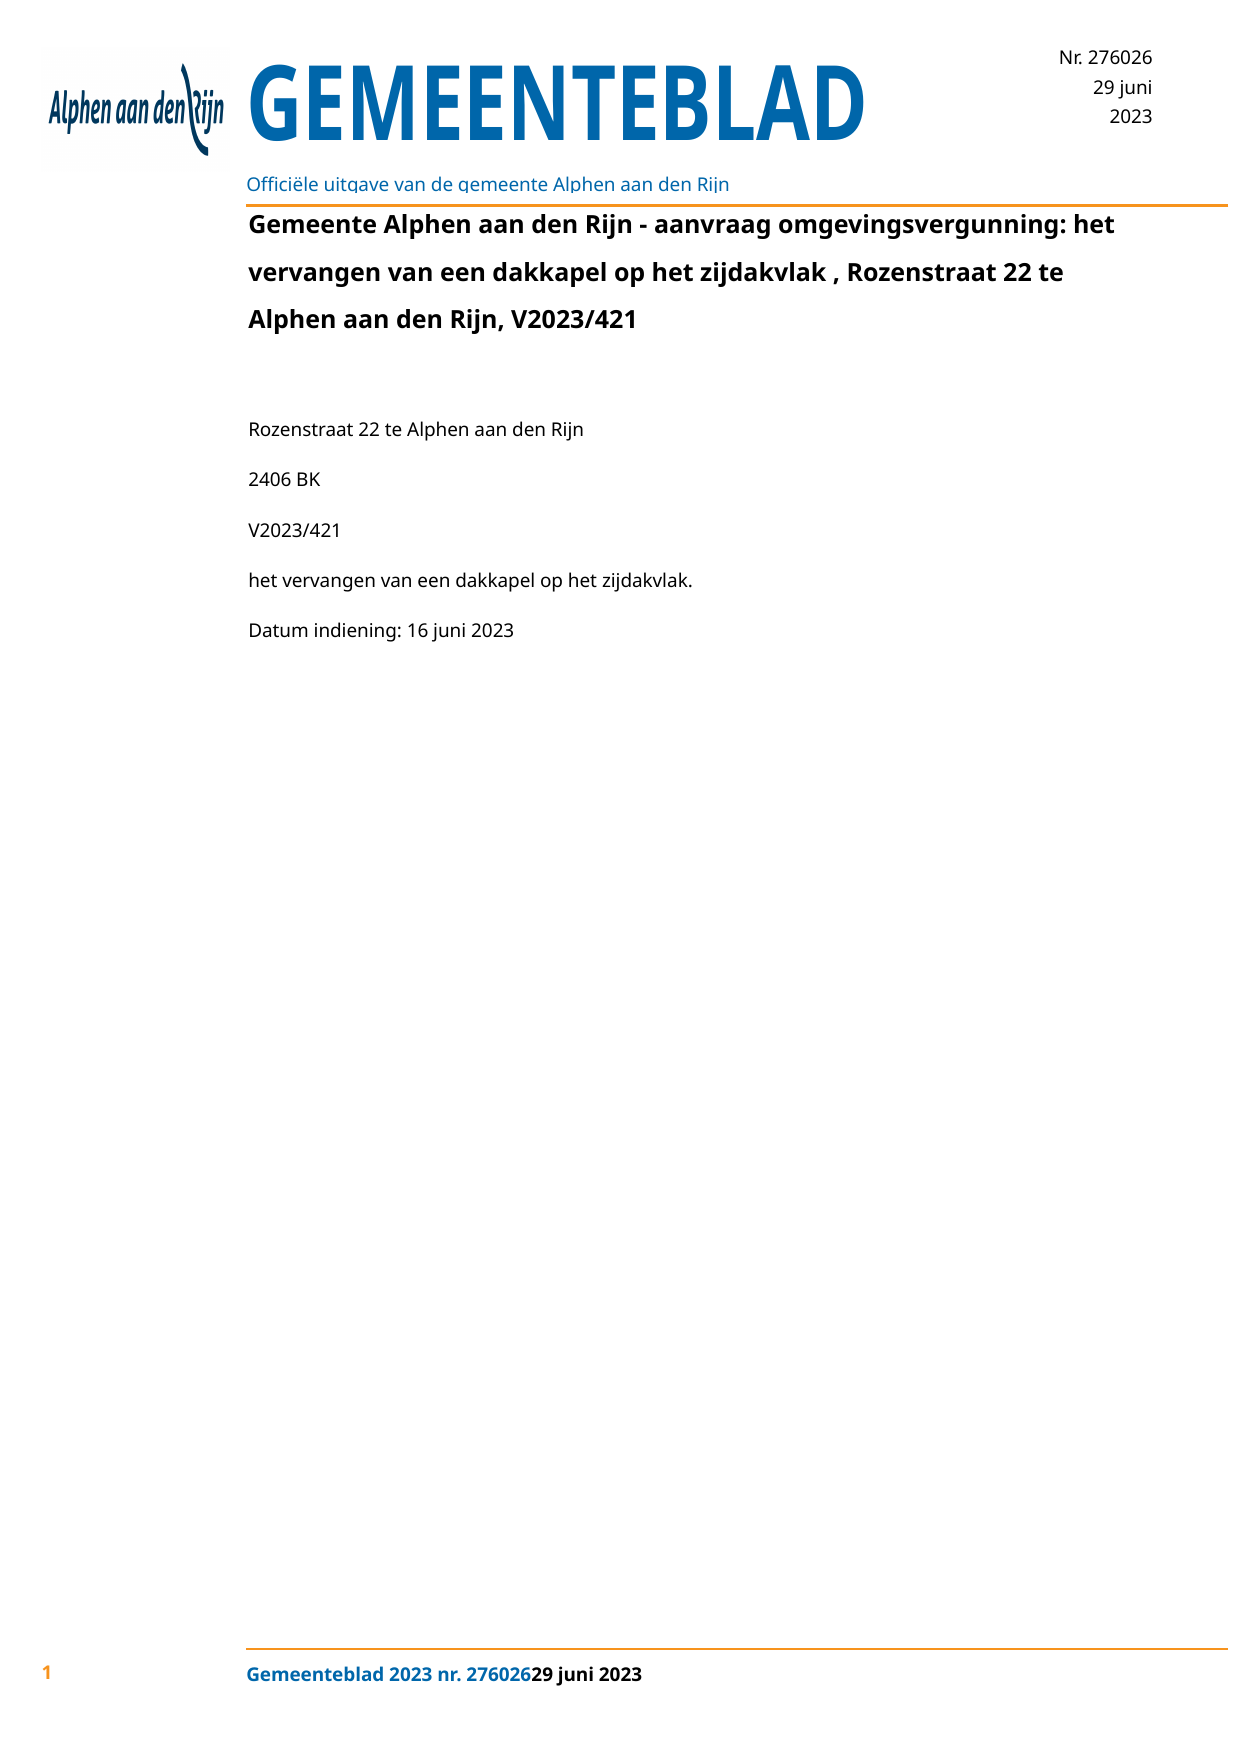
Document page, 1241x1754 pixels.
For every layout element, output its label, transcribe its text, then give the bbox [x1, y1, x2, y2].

text V2023/421 [248, 517, 1152, 542]
text Gemeente Alphen aan den Rijn - aanvraag omgevingsvergunning: het vervangen van een dakkapel op het zijdakvlak , Rozenstraat 22 te Alphen aan den Rijn, V2023/421 [248, 207, 1152, 336]
text het vervangen van een dakkapel op het zijdakvlak. [248, 567, 1152, 593]
text 2406 BK [248, 466, 1152, 492]
text Rozenstraat 22 te Alphen aan den Rijn [248, 416, 1152, 442]
text Datum indiening: 16 juni 2023 [248, 618, 1152, 643]
picture [41, 47, 231, 172]
